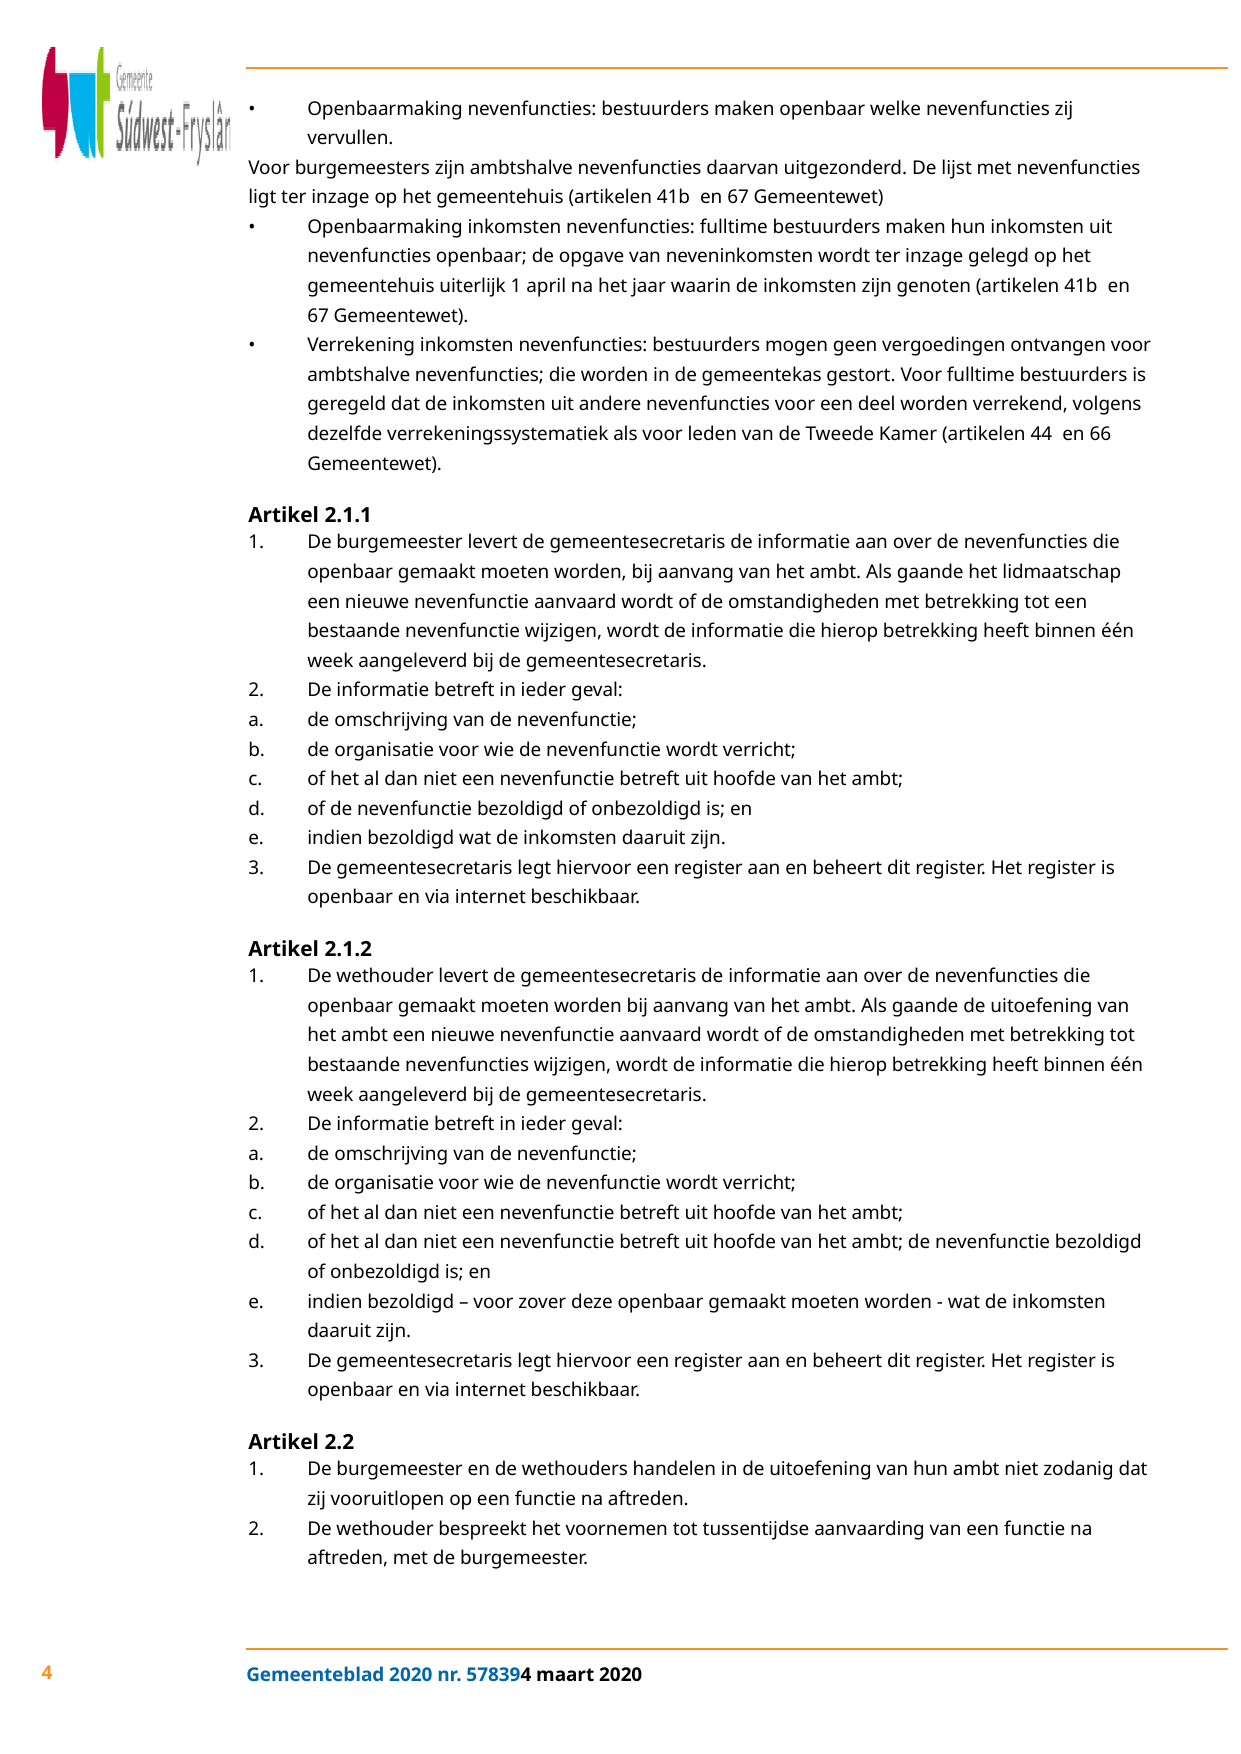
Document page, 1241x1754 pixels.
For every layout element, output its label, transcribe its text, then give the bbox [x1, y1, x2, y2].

list de omschrijving van de nevenfunctie; [248, 706, 1152, 732]
list indien bezoldigd – voor zover deze openbaar gemaakt moeten worden - wat de inkomsten daaruit zijn. [248, 1288, 1152, 1343]
list indien bezoldigd wat de inkomsten daaruit zijn. [248, 824, 1152, 850]
list Openbaarmaking nevenfuncties: bestuurders maken openbaar welke nevenfuncties zij vervullen. [248, 95, 1152, 150]
list De gemeentesecretaris legt hiervoor een register aan en beheert dit register. Het register is openbaar en via internet beschikbaar. [248, 1347, 1152, 1402]
list De burgemeester en de wethouders handelen in de uitoefening van hun ambt niet zodanig dat zij vooruitlopen op een functie na aftreden. [248, 1456, 1152, 1511]
text Artikel 2.2 [248, 1427, 1152, 1456]
list Verrekening inkomsten nevenfuncties: bestuurders mogen geen vergoedingen ontvangen voor ambtshalve nevenfuncties; die worden in de gemeentekas gestort. Voor fulltime bestuurders is geregeld dat de inkomsten uit andere nevenfuncties voor een deel worden verrekend, volgens dezelfde verrekeningssystematiek als voor leden van de Tweede Kamer (artikelen 44 en 66 Gemeentewet). [248, 331, 1152, 476]
list De wethouder levert de gemeentesecretaris de informatie aan over de nevenfuncties die openbaar gemaakt moeten worden bij aanvang van het ambt. Als gaande de uitoefening van het ambt een nieuwe nevenfunctie aanvaard wordt of de omstandigheden met betrekking tot bestaande nevenfuncties wijzigen, wordt de informatie die hierop betrekking heeft binnen één week aangeleverd bij de gemeentesecretaris. [248, 962, 1152, 1107]
list de organisatie voor wie de nevenfunctie wordt verricht; [248, 736, 1152, 761]
text Artikel 2.1.2 [248, 934, 1152, 962]
list De gemeentesecretaris legt hiervoor een register aan en beheert dit register. Het register is openbaar en via internet beschikbaar. [248, 854, 1152, 909]
list De informatie betreft in ieder geval: [248, 677, 1152, 702]
list of het al dan niet een nevenfunctie betreft uit hoofde van het ambt; [248, 765, 1152, 791]
list De burgemeester levert de gemeentesecretaris de informatie aan over de nevenfuncties die openbaar gemaakt moeten worden, bij aanvang van het ambt. Als gaande het lidmaatschap een nieuwe nevenfunctie aanvaard wordt of de omstandigheden met betrekking tot een bestaande nevenfunctie wijzigen, wordt de informatie die hierop betrekking heeft binnen één week aangeleverd bij de gemeentesecretaris. [248, 529, 1152, 673]
list De informatie betreft in ieder geval: [248, 1110, 1152, 1136]
text Artikel 2.1.1 [248, 500, 1152, 529]
list of de nevenfunctie bezoldigd of onbezoldigd is; en [248, 795, 1152, 821]
list Openbaarmaking inkomsten nevenfuncties: fulltime bestuurders maken hun inkomsten uit nevenfuncties openbaar; de opgave van neveninkomsten wordt ter inzage gelegd op het gemeentehuis uiterlijk 1 april na het jaar waarin de inkomsten zijn genoten (artikelen 41b en 67 Gemeentewet). [248, 213, 1152, 328]
text Voor burgemeesters zijn ambtshalve nevenfuncties daarvan uitgezonderd. De lijst met nevenfuncties ligt ter inzage op het gemeentehuis (artikelen 41b en 67 Gemeentewet) [248, 154, 1152, 209]
list de omschrijving van de nevenfunctie; [248, 1140, 1152, 1166]
list of het al dan niet een nevenfunctie betreft uit hoofde van het ambt; [248, 1199, 1152, 1225]
picture [41, 47, 231, 172]
list of het al dan niet een nevenfunctie betreft uit hoofde van het ambt; de nevenfunctie bezoldigd of onbezoldigd is; en [248, 1229, 1152, 1284]
list de organisatie voor wie de nevenfunctie wordt verricht; [248, 1169, 1152, 1195]
list De wethouder bespreekt het voornemen tot tussentijdse aanvaarding van een functie na aftreden, met de burgemeester. [248, 1515, 1152, 1570]
